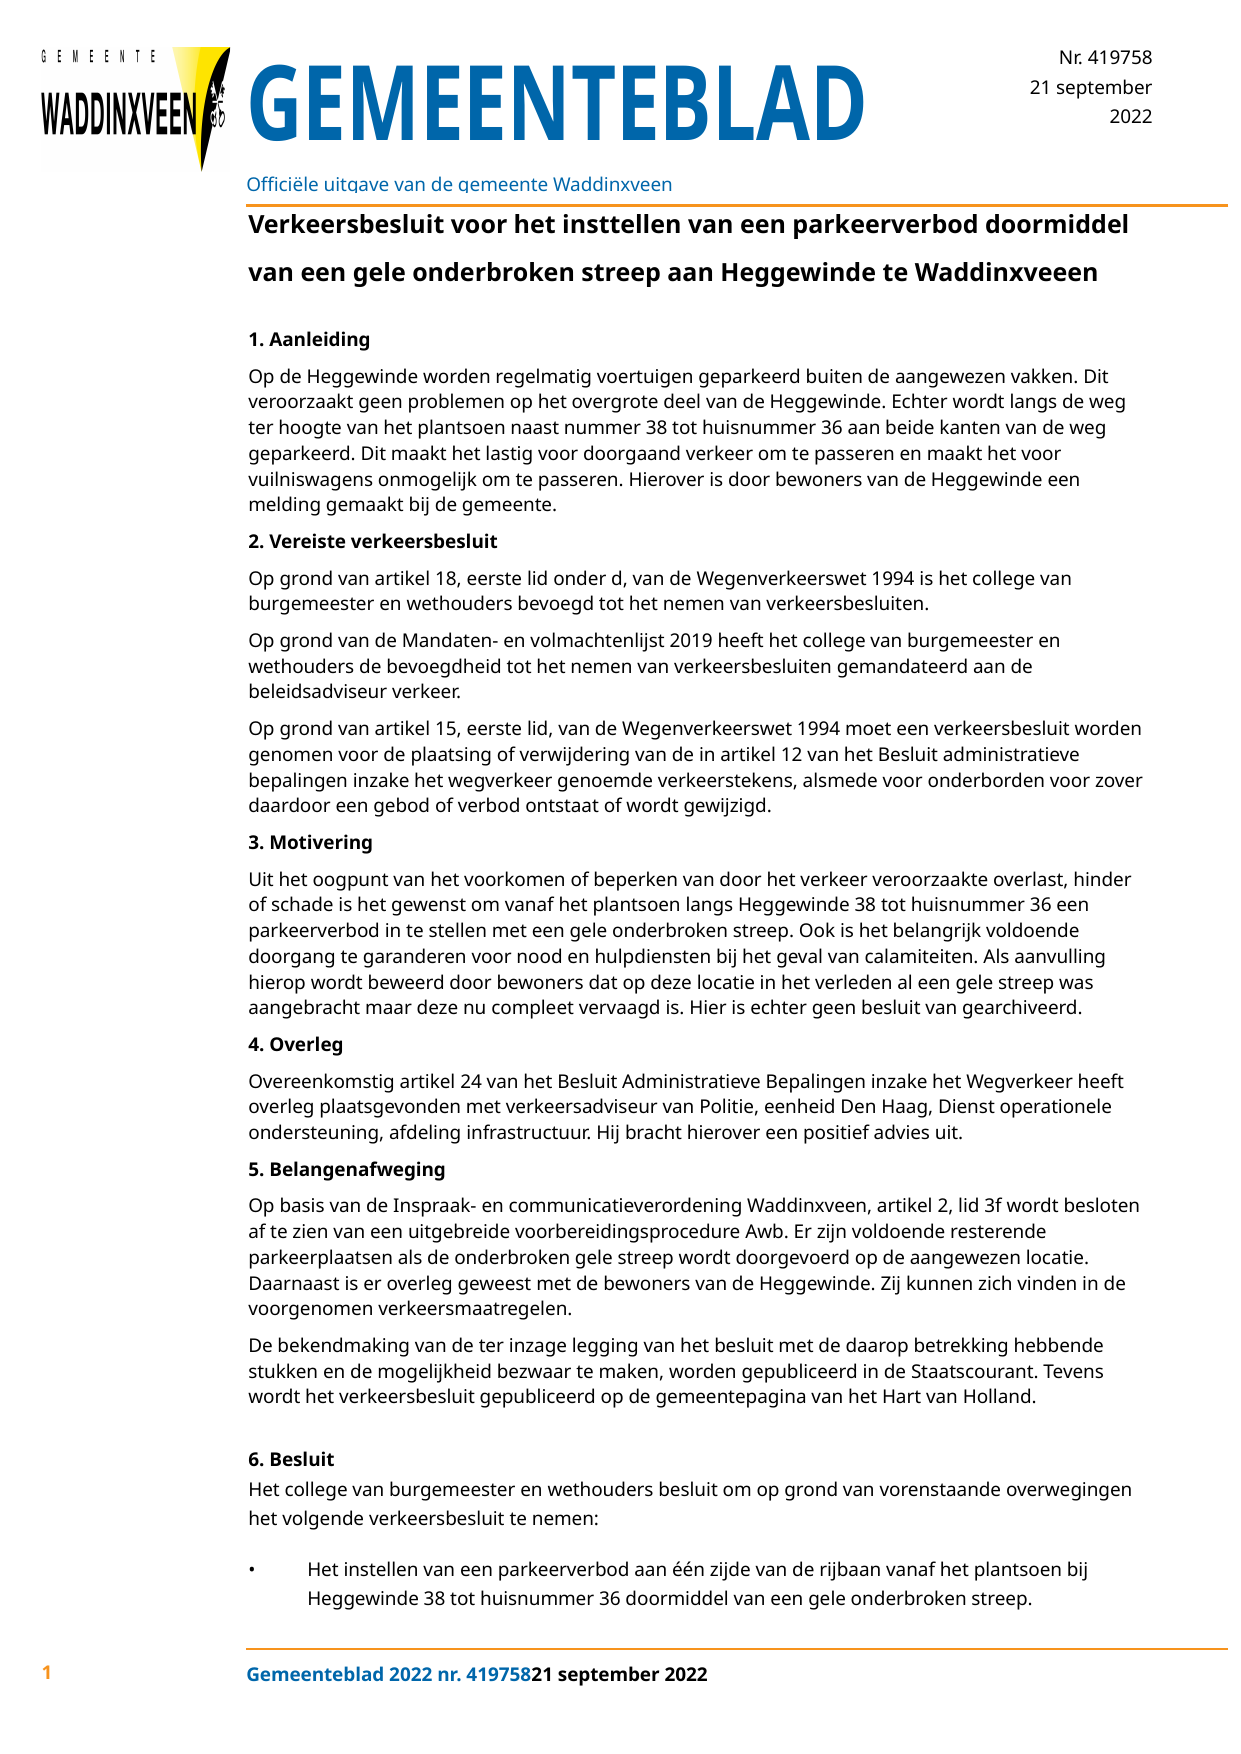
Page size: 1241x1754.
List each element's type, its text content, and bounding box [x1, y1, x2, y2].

text Op grond van artikel 15, eerste lid, van de Wegenverkeerswet 1994 moet een verkeersbesluit worden genomen voor de plaatsing of verwijdering van de in artikel 12 van het Besluit administratieve bepalingen inzake het wegverkeer genoemde verkeerstekens, alsmede voor onderborden voor zover daardoor een gebod of verbod ontstaat of wordt gewijzigd. [248, 715, 1152, 818]
text Op grond van artikel 18, eerste lid onder d, van de Wegenverkeerswet 1994 is het college van burgemeester en wethouders bevoegd tot het nemen van verkeersbesluiten. [248, 565, 1152, 616]
list Het instellen van een parkeerverbod aan één zijde van de rijbaan vanaf het plantsoen bij Heggewinde 38 tot huisnummer 36 doormiddel van een gele onderbroken streep. [248, 1556, 1152, 1611]
text Op basis van de Inspraak- en communicatieverordening Waddinxveen, artikel 2, lid 3f wordt besloten af te zien van een uitgebreide voorbereidingsprocedure Awb. Er zijn voldoende resterende parkeerplaatsen als de onderbroken gele streep wordt doorgevoerd op de aangewezen locatie. Daarnaast is er overleg geweest met de bewoners van de Heggewinde. Zij kunnen zich vinden in de voorgenomen verkeersmaatregelen. [248, 1193, 1152, 1321]
text Overeenkomstig artikel 24 van het Besluit Administratieve Bepalingen inzake het Wegverkeer heeft overleg plaatsgevonden met verkeersadviseur van Politie, eenheid Den Haag, Dienst operationele ondersteuning, afdeling infrastructuur. Hij bracht hierover een positief advies uit. [248, 1068, 1152, 1145]
text Uit het oogpunt van het voorkomen of beperken van door het verkeer veroorzaakte overlast, hinder of schade is het gewenst om vanaf het plantsoen langs Heggewinde 38 tot huisnummer 36 een parkeerverbod in te stellen met een gele onderbroken streep. Ook is het belangrijk voldoende doorgang te garanderen voor nood en hulpdiensten bij het geval van calamiteiten. Als aanvulling hierop wordt beweerd door bewoners dat op deze locatie in het verleden al een gele streep was aangebracht maar deze nu compleet vervaagd is. Hier is echter geen besluit van gearchiveerd. [248, 866, 1152, 1020]
picture [41, 47, 231, 172]
text 3. Motivering [248, 829, 1152, 855]
text Op de Heggewinde worden regelmatig voertuigen geparkeerd buiten de aangewezen vakken. Dit veroorzaakt geen problemen op het overgrote deel van de Heggewinde. Echter wordt langs de weg ter hoogte van het plantsoen naast nummer 38 tot huisnummer 36 aan beide kanten van de weg geparkeerd. Dit maakt het lastig voor doorgaand verkeer om te passeren en maakt het voor vuilniswagens onmogelijk om te passeren. Hierover is door bewoners van de Heggewinde een melding gemaakt bij de gemeente. [248, 363, 1152, 517]
text 5. Belangenafweging [248, 1156, 1152, 1182]
text Verkeersbesluit voor het insttellen van een parkeerverbod doormiddel van een gele onderbroken streep aan Heggewinde te Waddinxveeen [248, 207, 1152, 288]
text 4. Overleg [248, 1031, 1152, 1057]
text 2. Vereiste verkeersbesluit [248, 528, 1152, 554]
text De bekendmaking van de ter inzage legging van het besluit met de daarop betrekking hebbende stukken en de mogelijkheid bezwaar te maken, worden gepubliceerd in de Staatscourant. Tevens wordt het verkeersbesluit gepubliceerd op de gemeentepagina van het Hart van Holland. [248, 1332, 1152, 1409]
text 1. Aanleiding [248, 326, 1152, 352]
text 6. Besluit [248, 1446, 1152, 1472]
text Op grond van de Mandaten- en volmachtenlijst 2019 heeft het college van burgemeester en wethouders de bevoegdheid tot het nemen van verkeersbesluiten gemandateerd aan de beleidsadviseur verkeer. [248, 627, 1152, 704]
text Het college van burgemeester en wethouders besluit om op grond van vorenstaande overwegingen het volgende verkeersbesluit te nemen: [248, 1476, 1152, 1531]
